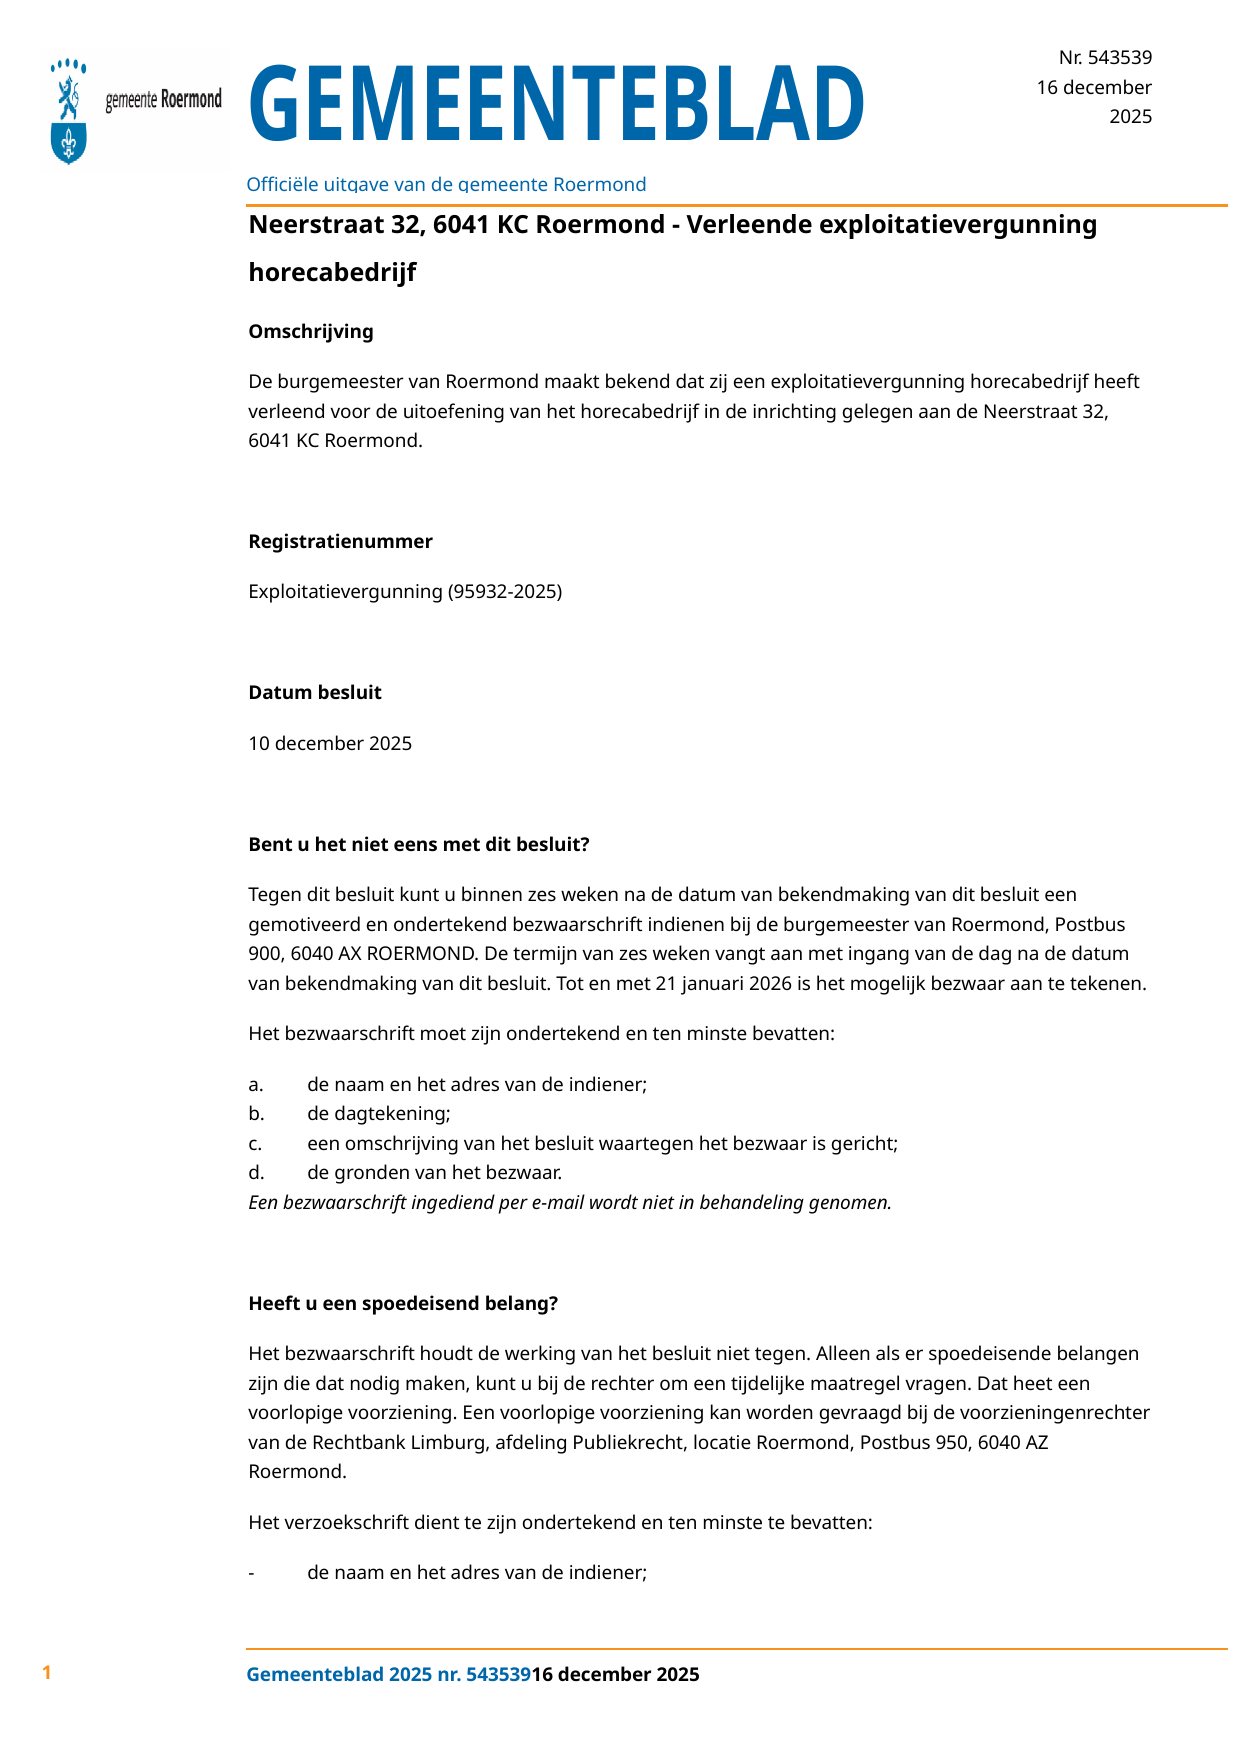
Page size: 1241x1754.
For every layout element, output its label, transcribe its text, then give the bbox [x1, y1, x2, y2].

text Het verzoekschrift dient te zijn ondertekend en ten minste te bevatten: [248, 1509, 1152, 1535]
text Tegen dit besluit kunt u binnen zes weken na de datum van bekendmaking van dit besluit een gemotiveerd en ondertekend bezwaarschrift indienen bij de burgemeester van Roermond, Postbus 900, 6040 AX ROERMOND. De termijn van zes weken vangt aan met ingang van de dag na de datum van bekendmaking van dit besluit. Tot en met 21 januari 2026 is het mogelijk bezwaar aan te tekenen. [248, 881, 1152, 996]
list de naam en het adres van de indiener; [248, 1559, 1152, 1585]
picture [41, 47, 231, 172]
text Datum besluit [248, 679, 1152, 705]
text Het bezwaarschrift houdt de werking van het besluit niet tegen. Alleen als er spoedeisende belangen zijn die dat nodig maken, kunt u bij de rechter om een tijdelijke maatregel vragen. Dat heet een voorlopige voorziening. Een voorlopige voorziening kan worden gevraagd bij de voorzieningenrechter van de Rechtbank Limburg, afdeling Publiekrecht, locatie Roermond, Postbus 950, 6040 AZ Roermond. [248, 1340, 1152, 1484]
list de naam en het adres van de indiener; [248, 1071, 1152, 1097]
list een omschrijving van het besluit waartegen het bezwaar is gericht; [248, 1130, 1152, 1156]
text Een bezwaarschrift ingediend per e-mail wordt niet in behandeling genomen. [248, 1189, 1152, 1215]
text Omschrijving [248, 318, 1152, 344]
text Neerstraat 32, 6041 KC Roermond - Verleende exploitatievergunning horecabedrijf [248, 207, 1152, 288]
list de gronden van het bezwaar. [248, 1159, 1152, 1185]
text De burgemeester van Roermond maakt bekend dat zij een exploitatievergunning horecabedrijf heeft verleend voor de uitoefening van het horecabedrijf in de inrichting gelegen aan de Neerstraat 32, 6041 KC Roermond. [248, 368, 1152, 453]
text Exploitatievergunning (95932-2025) [248, 579, 1152, 604]
text Heeft u een spoedeisend belang? [248, 1290, 1152, 1316]
text Registratienummer [248, 528, 1152, 554]
text 10 december 2025 [248, 730, 1152, 756]
list de dagtekening; [248, 1100, 1152, 1126]
text Bent u het niet eens met dit besluit? [248, 831, 1152, 857]
text Het bezwaarschrift moet zijn ondertekend en ten minste bevatten: [248, 1020, 1152, 1046]
